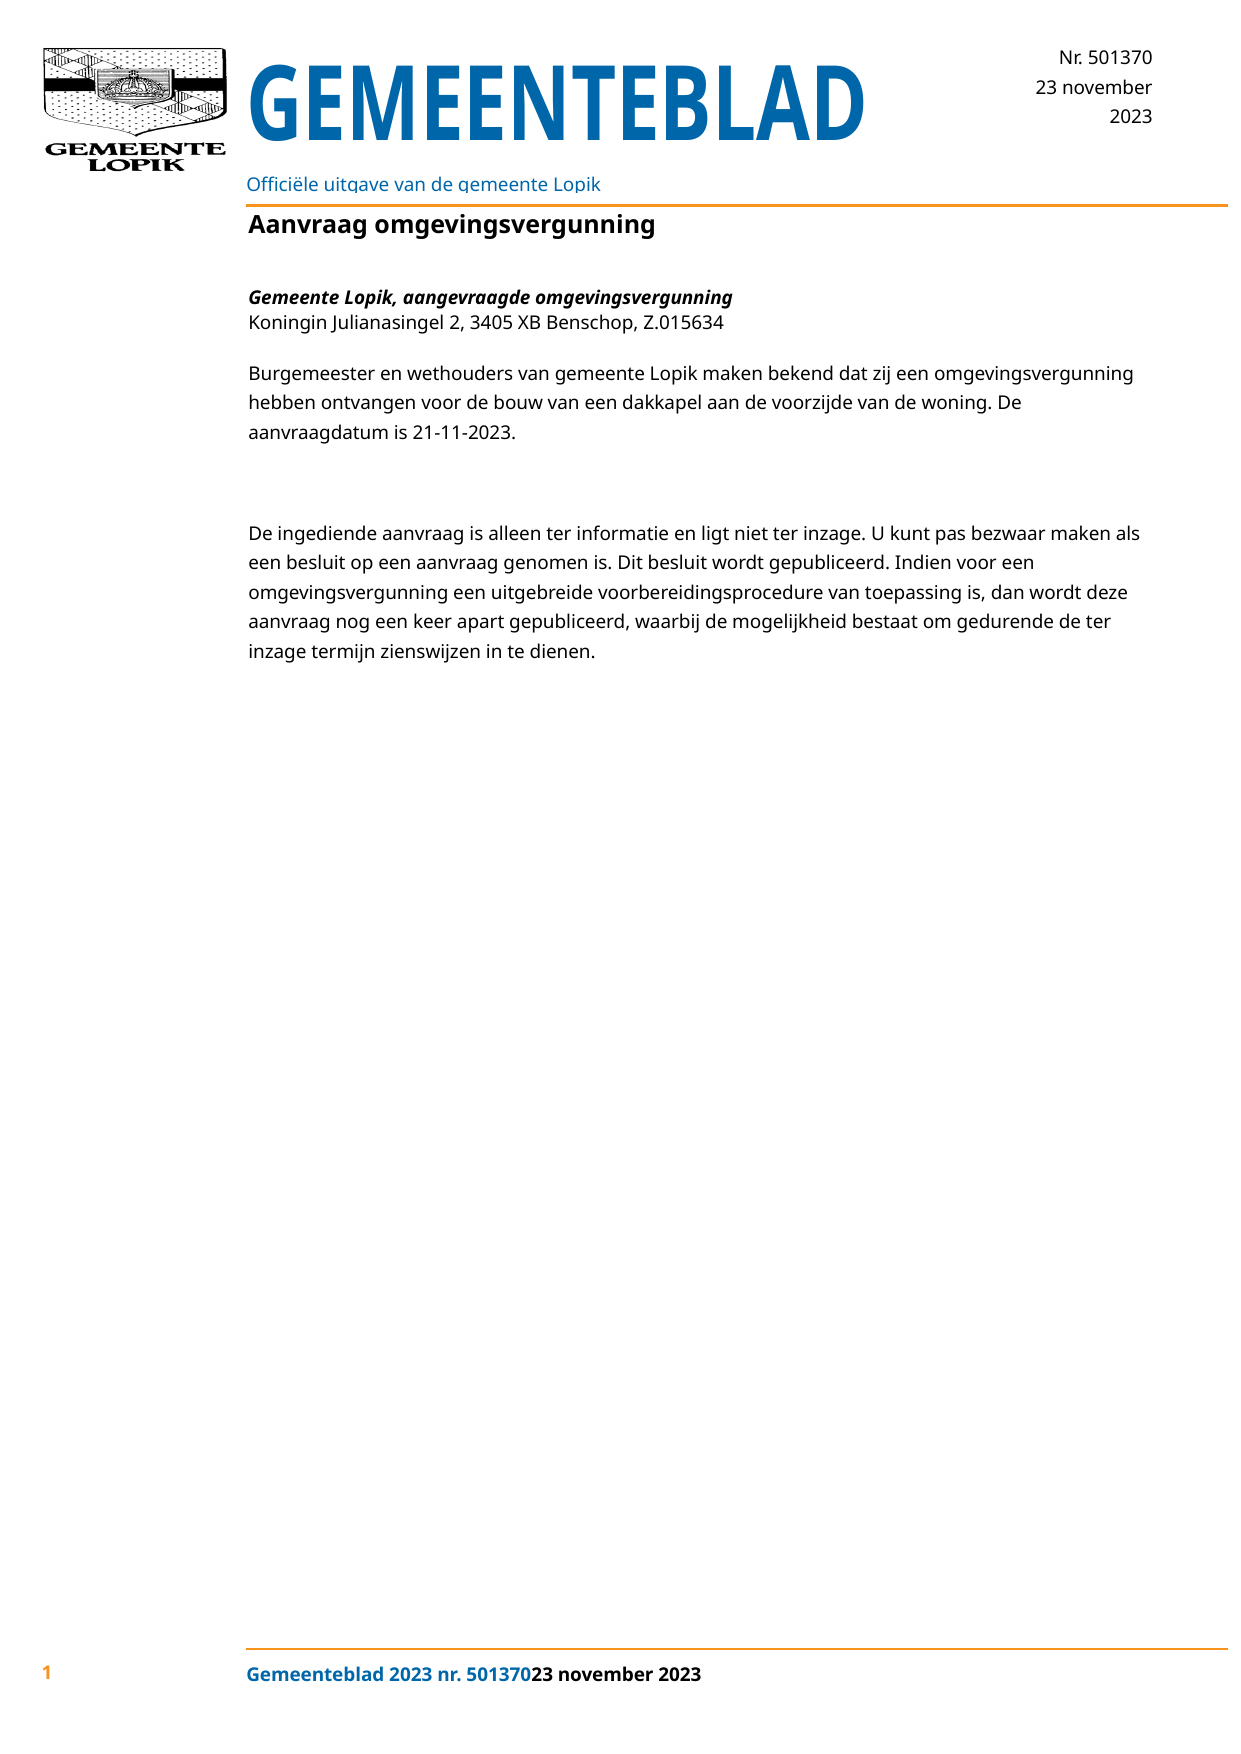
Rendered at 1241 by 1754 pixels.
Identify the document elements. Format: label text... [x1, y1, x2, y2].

text Gemeente Lopik, aangevraagde omgevingsvergunning [248, 284, 1152, 309]
picture [41, 47, 231, 172]
text Burgemeester en wethouders van gemeente Lopik maken bekend dat zij een omgevingsvergunning hebben ontvangen voor de bouw van een dakkapel aan de voorzijde van de woning. De aanvraagdatum is 21-11-2023. [248, 360, 1152, 445]
text Aanvraag omgevingsvergunning [248, 207, 1152, 241]
text Koningin Julianasingel 2, 3405 XB Benschop, Z.015634 [248, 309, 1152, 335]
text De ingediende aanvraag is alleen ter informatie en ligt niet ter inzage. U kunt pas bezwaar maken als een besluit op een aanvraag genomen is. Dit besluit wordt gepubliceerd. Indien voor een omgevingsvergunning een uitgebreide voorbereidingsprocedure van toepassing is, dan wordt deze aanvraag nog een keer apart gepubliceerd, waarbij de mogelijkheid bestaat om gedurende de ter inzage termijn zienswijzen in te dienen. [248, 520, 1152, 664]
